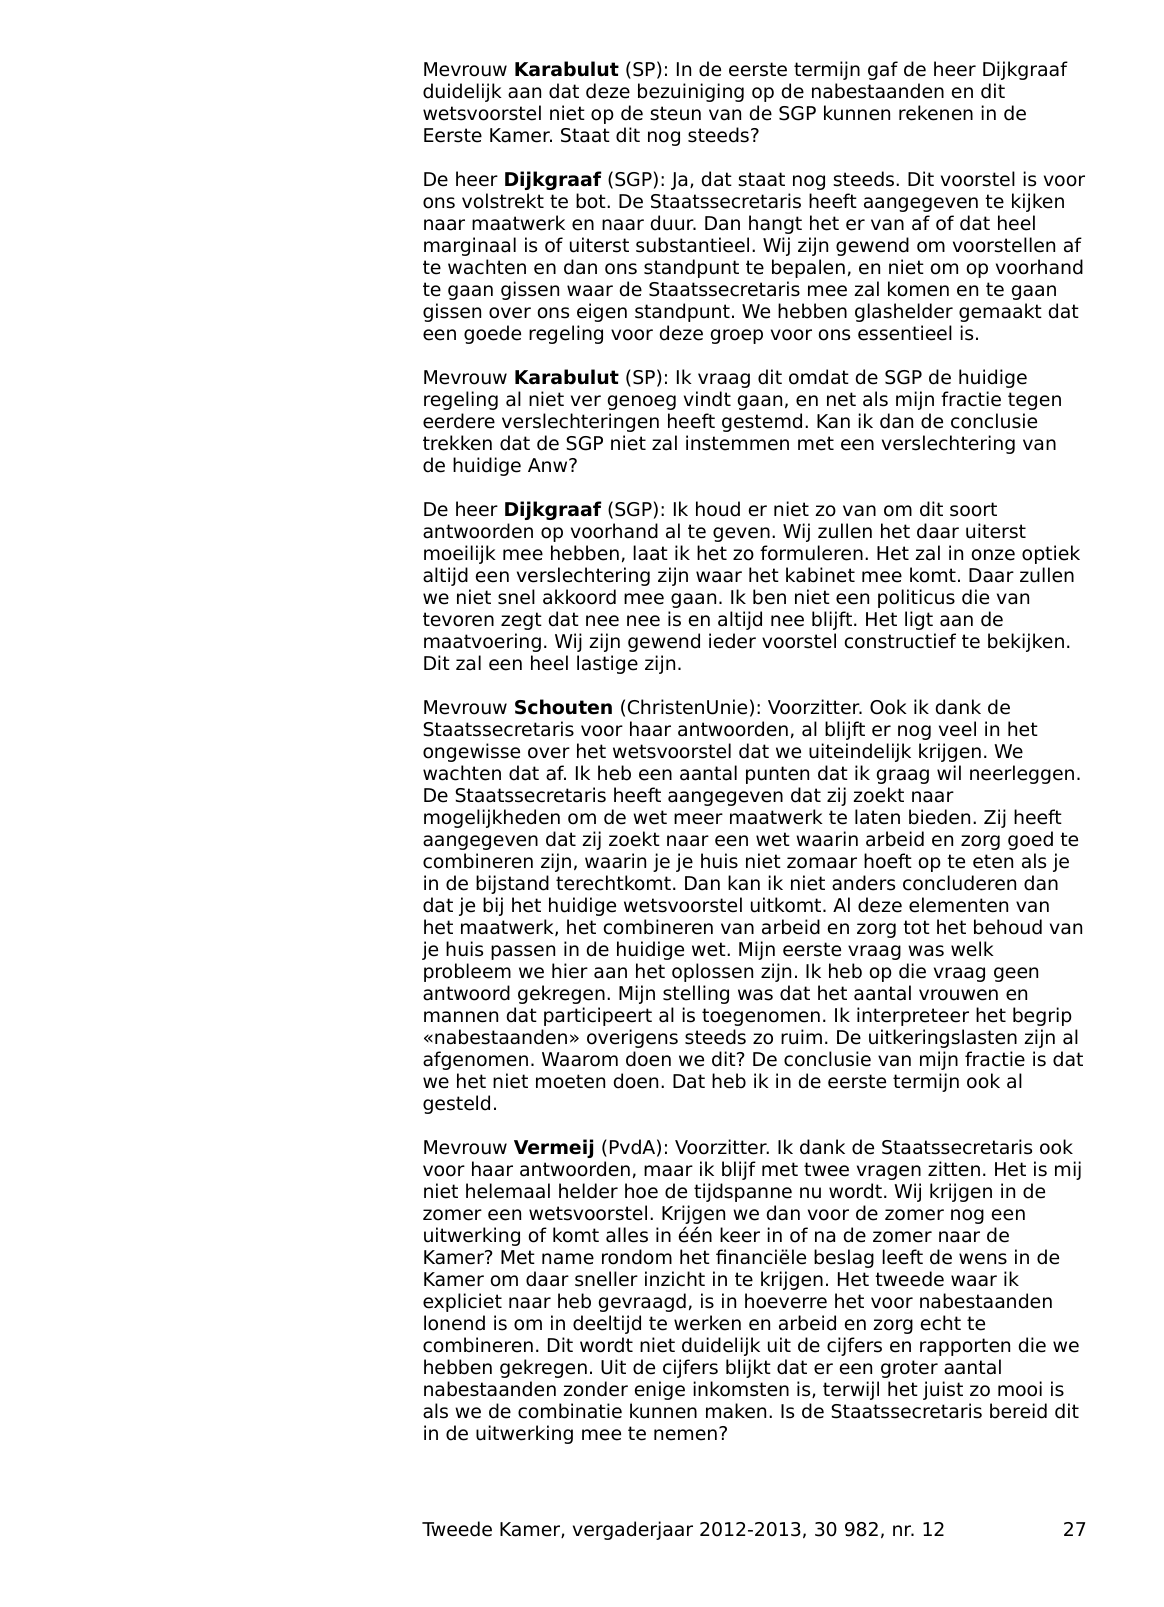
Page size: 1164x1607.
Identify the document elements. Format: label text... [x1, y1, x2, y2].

text De heer Dijkgraaf (SGP): Ja, dat staat nog steeds. Dit voorstel is voor ons volstrekt te bot. De Staatssecretaris heeft aangegeven te kijken naar maatwerk en naar duur. Dan hangt het er van af of dat heel marginaal is of uiterst substantieel. Wij zijn gewend om voorstellen af te wachten en dan ons standpunt te bepalen, en niet om op voorhand te gaan gissen waar de Staatssecretaris mee zal komen en te gaan gissen over ons eigen standpunt. We hebben glashelder gemaakt dat een goede regeling voor deze groep voor ons essentieel is. [422, 169, 1087, 345]
text Mevrouw Schouten (ChristenUnie): Voorzitter. Ook ik dank de Staatssecretaris voor haar antwoorden, al blijft er nog veel in het ongewisse over het wetsvoorstel dat we uiteindelijk krijgen. We wachten dat af. Ik heb een aantal punten dat ik graag wil neerleggen. [422, 697, 1087, 785]
text Mevrouw Vermeij (PvdA): Voorzitter. Ik dank de Staatssecretaris ook voor haar antwoorden, maar ik blijf met twee vragen zitten. Het is mij niet helemaal helder hoe de tijdspanne nu wordt. Wij krijgen in de zomer een wetsvoorstel. Krijgen we dan voor de zomer nog een uitwerking of komt alles in één keer in of na de zomer naar de Kamer? Met name rondom het financiële beslag leeft de wens in de Kamer om daar sneller inzicht in te krijgen. Het tweede waar ik expliciet naar heb gevraagd, is in hoeverre het voor nabestaanden lonend is om in deeltijd te werken en arbeid en zorg echt te combineren. Dit wordt niet duidelijk uit de cijfers en rapporten die we hebben gekregen. Uit de cijfers blijkt dat er een groter aantal nabestaanden zonder enige inkomsten is, terwijl het juist zo mooi is als we de combinatie kunnen maken. Is de Staatssecretaris bereid dit in de uitwerking mee te nemen? [422, 1137, 1087, 1445]
text Mevrouw Karabulut (SP): Ik vraag dit omdat de SGP de huidige regeling al niet ver genoeg vindt gaan, en net als mijn fractie tegen eerdere verslechteringen heeft gestemd. Kan ik dan de conclusie trekken dat de SGP niet zal instemmen met een verslechtering van de huidige Anw? [422, 367, 1087, 477]
text De heer Dijkgraaf (SGP): Ik houd er niet zo van om dit soort antwoorden op voorhand al te geven. Wij zullen het daar uiterst moeilijk mee hebben, laat ik het zo formuleren. Het zal in onze optiek altijd een verslechtering zijn waar het kabinet mee komt. Daar zullen we niet snel akkoord mee gaan. Ik ben niet een politicus die van tevoren zegt dat nee nee is en altijd nee blijft. Het ligt aan de maatvoering. Wij zijn gewend ieder voorstel constructief te bekijken. Dit zal een heel lastige zijn. [422, 499, 1087, 675]
text Mevrouw Karabulut (SP): In de eerste termijn gaf de heer Dijkgraaf duidelijk aan dat deze bezuiniging op de nabestaanden en dit wetsvoorstel niet op de steun van de SGP kunnen rekenen in de Eerste Kamer. Staat dit nog steeds? [422, 59, 1087, 147]
text De Staatssecretaris heeft aangegeven dat zij zoekt naar mogelijkheden om de wet meer maatwerk te laten bieden. Zij heeft aangegeven dat zij zoekt naar een wet waarin arbeid en zorg goed te combineren zijn, waarin je je huis niet zomaar hoeft op te eten als je in de bijstand terechtkomt. Dan kan ik niet anders concluderen dan dat je bij het huidige wetsvoorstel uitkomt. Al deze elementen van het maatwerk, het combineren van arbeid en zorg tot het behoud van je huis passen in de huidige wet. Mijn eerste vraag was welk probleem we hier aan het oplossen zijn. Ik heb op die vraag geen antwoord gekregen. Mijn stelling was dat het aantal vrouwen en mannen dat participeert al is toegenomen. Ik interpreteer het begrip «nabestaanden» overigens steeds zo ruim. De uitkeringslasten zijn al afgenomen. Waarom doen we dit? De conclusie van mijn fractie is dat we het niet moeten doen. Dat heb ik in de eerste termijn ook al gesteld. [422, 785, 1087, 1115]
